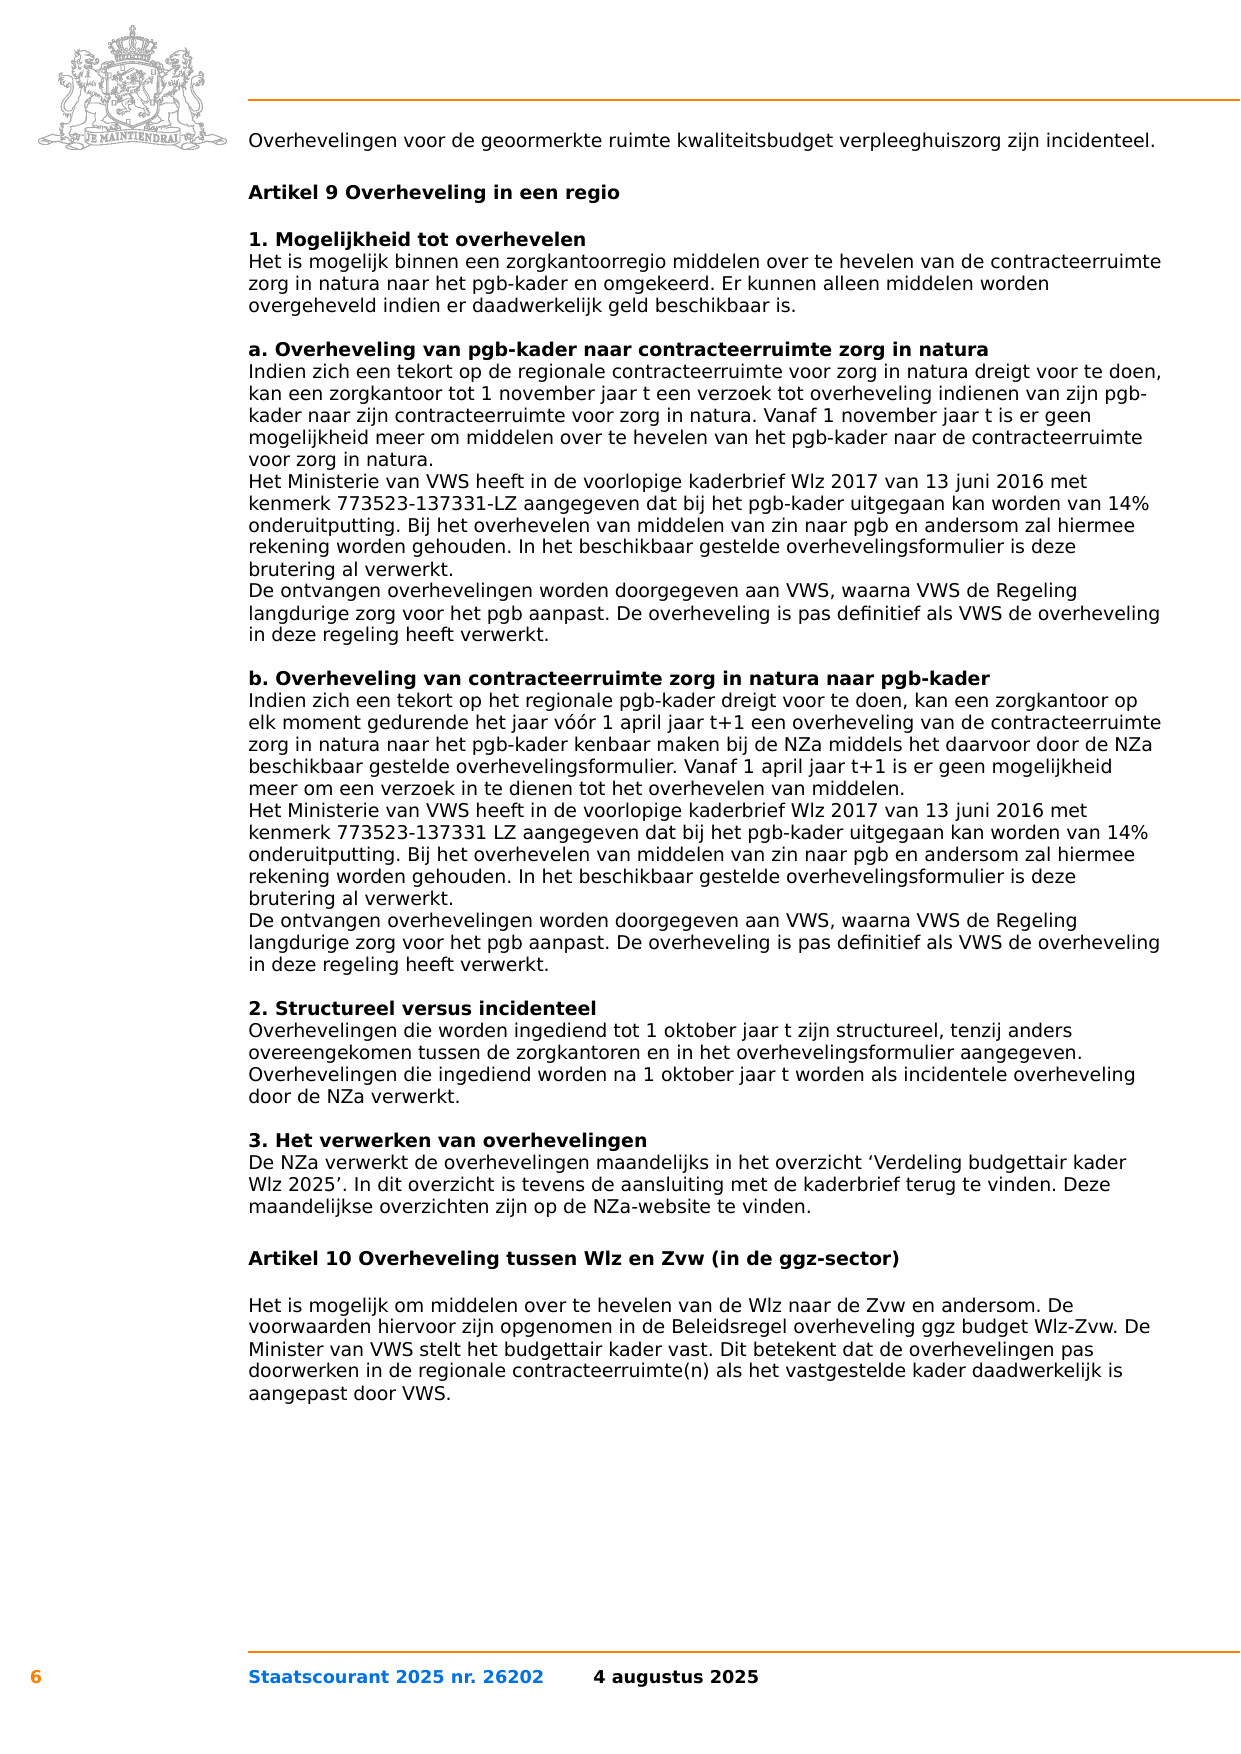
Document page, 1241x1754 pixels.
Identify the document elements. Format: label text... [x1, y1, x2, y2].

text De ontvangen overhevelingen worden doorgegeven aan VWS, waarna VWS de Regeling langdurige zorg voor het pgb aanpast. De overheveling is pas definitief als VWS de overheveling in deze regeling heeft verwerkt. [248, 580, 1163, 646]
subtitle Artikel 9 Overheveling in een regio [248, 182, 1163, 204]
subtitle a. Overheveling van pgb-kader naar contracteerruimte zorg in natura [248, 339, 1163, 361]
text Overhevelingen die ingediend worden na 1 oktober jaar t worden als incidentele overheveling door de NZa verwerkt. [248, 1064, 1163, 1108]
text Indien zich een tekort op het regionale pgb-kader dreigt voor te doen, kan een zorgkantoor op elk moment gedurende het jaar vóór 1 april jaar t+1 een overheveling van de contracteerruimte zorg in natura naar het pgb-kader kenbaar maken bij de NZa middels het daarvoor door de NZa beschikbaar gestelde overhevelingsformulier. Vanaf 1 april jaar t+1 is er geen mogelijkheid meer om een verzoek in te dienen tot het overhevelen van middelen. [248, 690, 1163, 800]
text Overhevelingen die worden ingediend tot 1 oktober jaar t zijn structureel, tenzij anders overeengekomen tussen de zorgkantoren en in het overhevelingsformulier aangegeven. [248, 1020, 1163, 1064]
text Het Ministerie van VWS heeft in de voorlopige kaderbrief Wlz 2017 van 13 juni 2016 met kenmerk 773523-137331 LZ aangegeven dat bij het pgb-kader uitgegaan kan worden van 14% onderuitputting. Bij het overhevelen van middelen van zin naar pgb en andersom zal hiermee rekening worden gehouden. In het beschikbaar gestelde overhevelingsformulier is deze brutering al verwerkt. [248, 800, 1163, 910]
text Indien zich een tekort op de regionale contracteerruimte voor zorg in natura dreigt voor te doen, kan een zorgkantoor tot 1 november jaar t een verzoek tot overheveling indienen van zijn pgb-kader naar zijn contracteerruimte voor zorg in natura. Vanaf 1 november jaar t is er geen mogelijkheid meer om middelen over te hevelen van het pgb-kader naar de contracteerruimte voor zorg in natura. [248, 361, 1163, 471]
picture [38, 25, 227, 150]
subtitle 3. Het verwerken van overhevelingen [248, 1129, 1163, 1152]
text De ontvangen overhevelingen worden doorgegeven aan VWS, waarna VWS de Regeling langdurige zorg voor het pgb aanpast. De overheveling is pas definitief als VWS de overheveling in deze regeling heeft verwerkt. [248, 910, 1163, 976]
subtitle 1. Mogelijkheid tot overhevelen [248, 229, 1163, 251]
text Het Ministerie van VWS heeft in de voorlopige kaderbrief Wlz 2017 van 13 juni 2016 met kenmerk 773523-137331-LZ aangegeven dat bij het pgb-kader uitgegaan kan worden van 14% onderuitputting. Bij het overhevelen van middelen van zin naar pgb en andersom zal hiermee rekening worden gehouden. In het beschikbaar gestelde overhevelingsformulier is deze brutering al verwerkt. [248, 471, 1163, 580]
text De NZa verwerkt de overhevelingen maandelijks in het overzicht ‘Verdeling budgettair kader Wlz 2025’. In dit overzicht is tevens de aansluiting met de kaderbrief terug te vinden. Deze maandelijkse overzichten zijn op de NZa-website te vinden. [248, 1152, 1163, 1217]
text Overhevelingen voor de geoormerkte ruimte kwaliteitsbudget verpleeghuiszorg zijn incidenteel. [248, 130, 1163, 152]
subtitle Artikel 10 Overheveling tussen Wlz en Zvw (in de ggz-sector) [248, 1247, 1163, 1269]
text Het is mogelijk om middelen over te hevelen van de Wlz naar de Zvw en andersom. De voorwaarden hiervoor zijn opgenomen in de Beleidsregel overheveling ggz budget Wlz-Zvw. De Minister van VWS stelt het budgettair kader vast. Dit betekent dat de overhevelingen pas doorwerken in de regionale contracteerruimte(n) als het vastgestelde kader daadwerkelijk is aangepast door VWS. [248, 1294, 1163, 1404]
subtitle b. Overheveling van contracteerruimte zorg in natura naar pgb-kader [248, 668, 1163, 690]
subtitle 2. Structureel versus incidenteel [248, 998, 1163, 1020]
text Het is mogelijk binnen een zorgkantoorregio middelen over te hevelen van de contracteerruimte zorg in natura naar het pgb-kader en omgekeerd. Er kunnen alleen middelen worden overgeheveld indien er daadwerkelijk geld beschikbaar is. [248, 251, 1163, 317]
